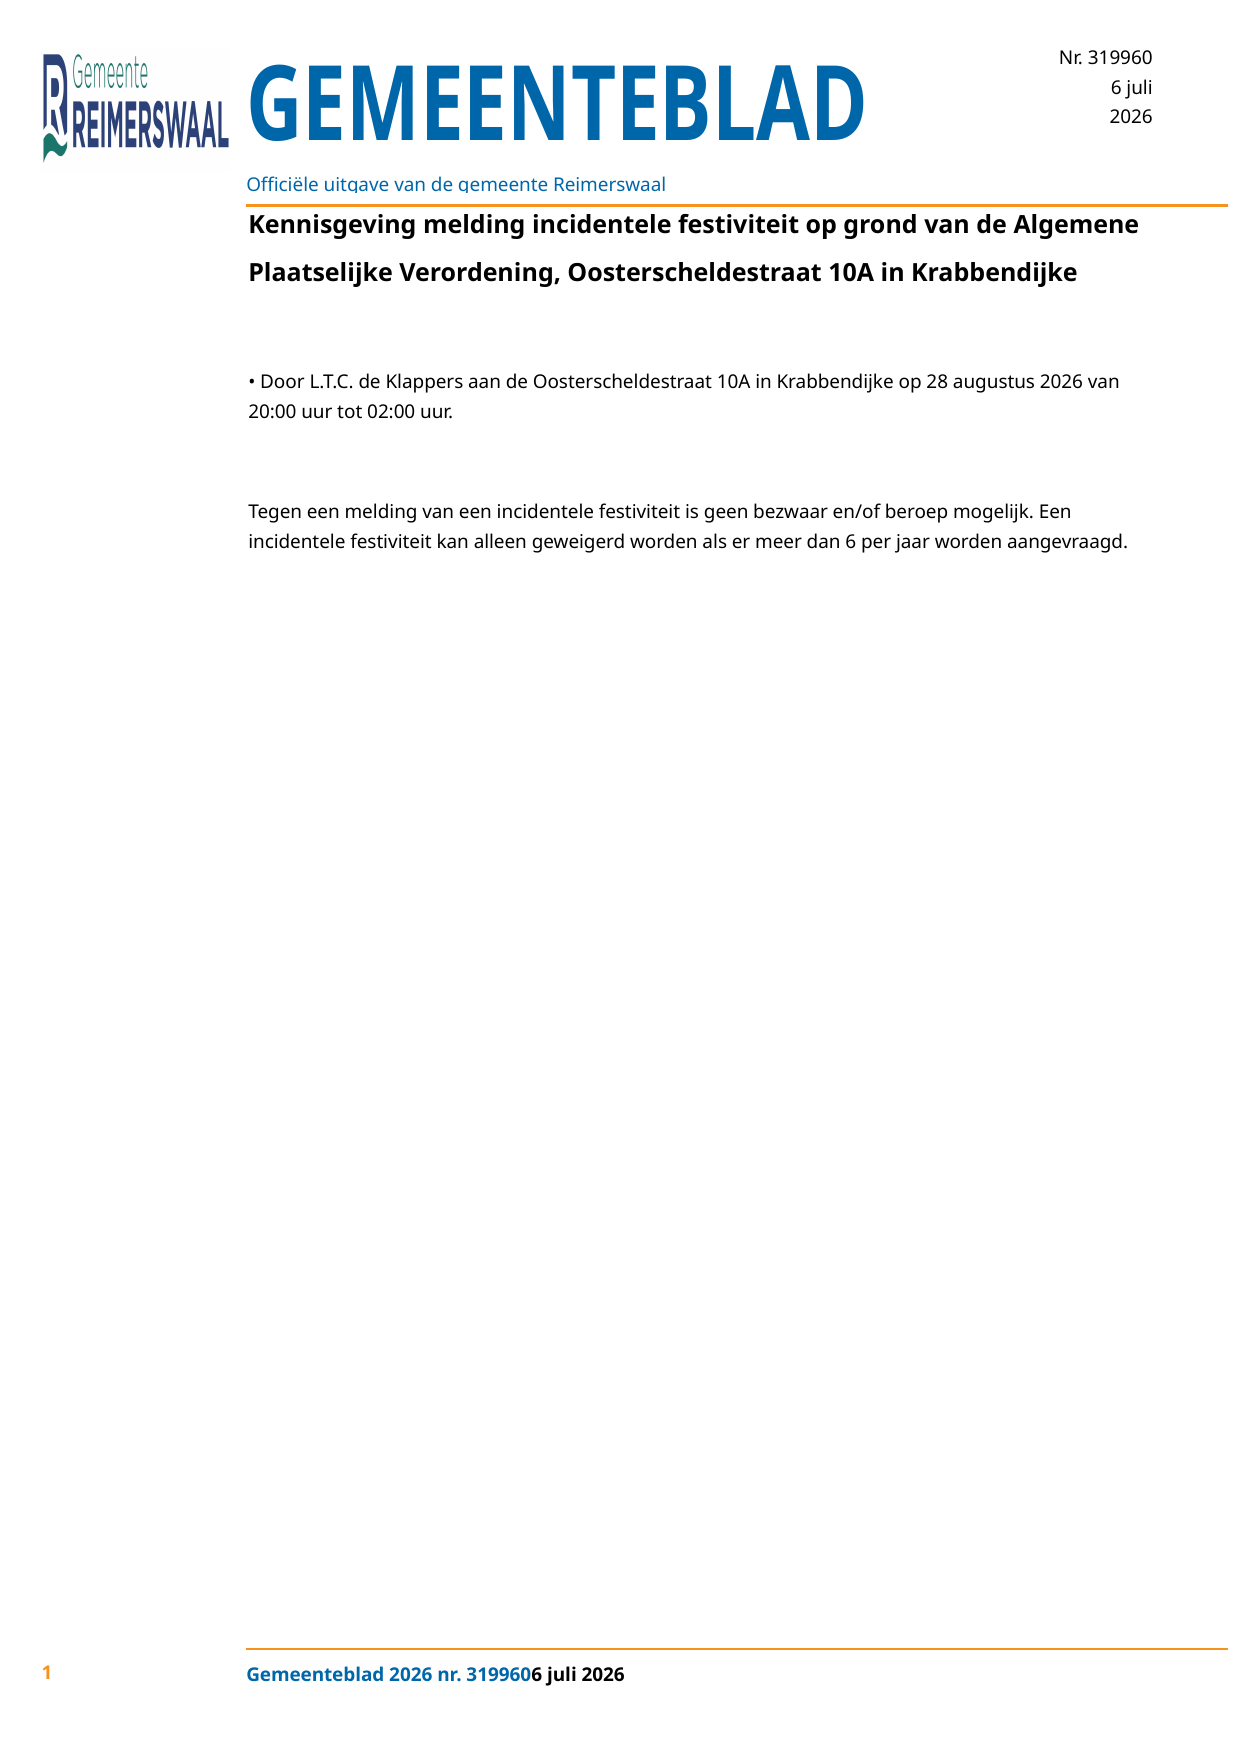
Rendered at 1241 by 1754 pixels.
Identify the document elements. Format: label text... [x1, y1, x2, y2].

text Kennisgeving melding incidentele festiviteit op grond van de Algemene Plaatselijke Verordening, Oosterscheldestraat 10A in Krabbendijke [248, 207, 1152, 288]
picture [41, 47, 231, 172]
text Tegen een melding van een incidentele festiviteit is geen bezwaar en/of beroep mogelijk. Een incidentele festiviteit kan alleen geweigerd worden als er meer dan 6 per jaar worden aangevraagd. [248, 499, 1152, 554]
text • Door L.T.C. de Klappers aan de Oosterscheldestraat 10A in Krabbendijke op 28 augustus 2026 van 20:00 uur tot 02:00 uur. [248, 368, 1152, 424]
